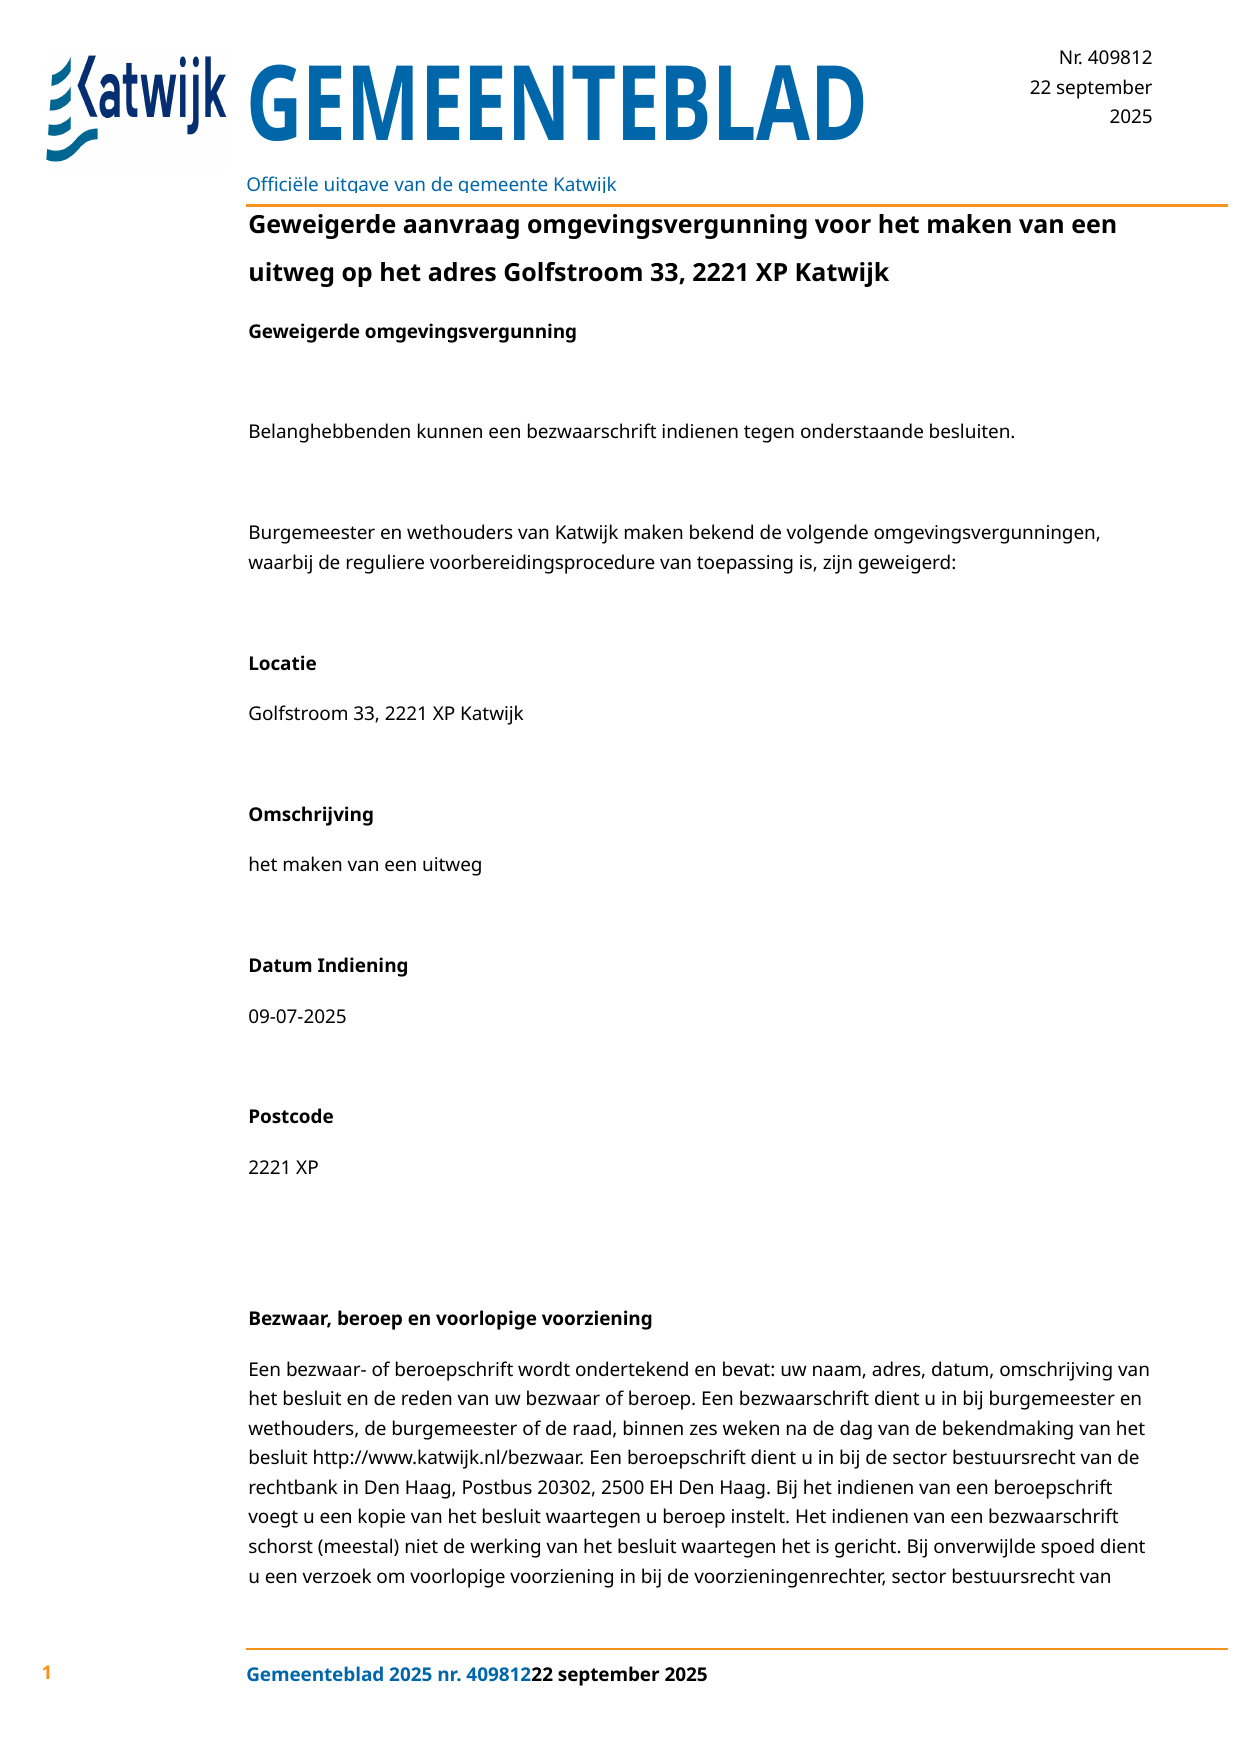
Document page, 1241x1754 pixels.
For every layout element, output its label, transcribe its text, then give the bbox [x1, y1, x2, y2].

text Datum Indiening [248, 952, 1152, 978]
text Golfstroom 33, 2221 XP Katwijk [248, 700, 1152, 726]
text Belanghebbenden kunnen een bezwaarschrift indienen tegen onderstaande besluiten. [248, 419, 1152, 444]
text Geweigerde omgevingsvergunning [248, 318, 1152, 344]
picture [41, 47, 231, 172]
text Geweigerde aanvraag omgevingsvergunning voor het maken van een uitweg op het adres Golfstroom 33, 2221 XP Katwijk [248, 207, 1152, 288]
text het maken van een uitweg [248, 852, 1152, 877]
text 2221 XP [248, 1154, 1152, 1180]
text Burgemeester en wethouders van Katwijk maken bekend de volgende omgevingsvergunningen, waarbij de reguliere voorbereidingsprocedure van toepassing is, zijn geweigerd: [248, 519, 1152, 575]
text Omschrijving [248, 801, 1152, 827]
text Locatie [248, 650, 1152, 676]
text Bezwaar, beroep en voorlopige voorziening [248, 1305, 1152, 1331]
text 09-07-2025 [248, 1003, 1152, 1029]
text Postcode [248, 1104, 1152, 1129]
text Een bezwaar- of beroepschrift wordt ondertekend en bevat: uw naam, adres, datum, omschrijving van het besluit en de reden van uw bezwaar of beroep. Een bezwaarschrift dient u in bij burgemeester en wethouders, de burgemeester of de raad, binnen zes weken na de dag van de bekendmaking van het besluit http://www.katwijk.nl/bezwaar. Een beroepschrift dient u in bij de sector bestuursrecht van de rechtbank in Den Haag, Postbus 20302, 2500 EH Den Haag. Bij het indienen van een beroepschrift voegt u een kopie van het besluit waartegen u beroep instelt. Het indienen van een bezwaarschrift schorst (meestal) niet de werking van het besluit waartegen het is gericht. Bij onverwijlde spoed dient u een verzoek om voorlopige voorziening in bij de voorzieningenrechter, sector bestuursrecht van [248, 1356, 1152, 1589]
